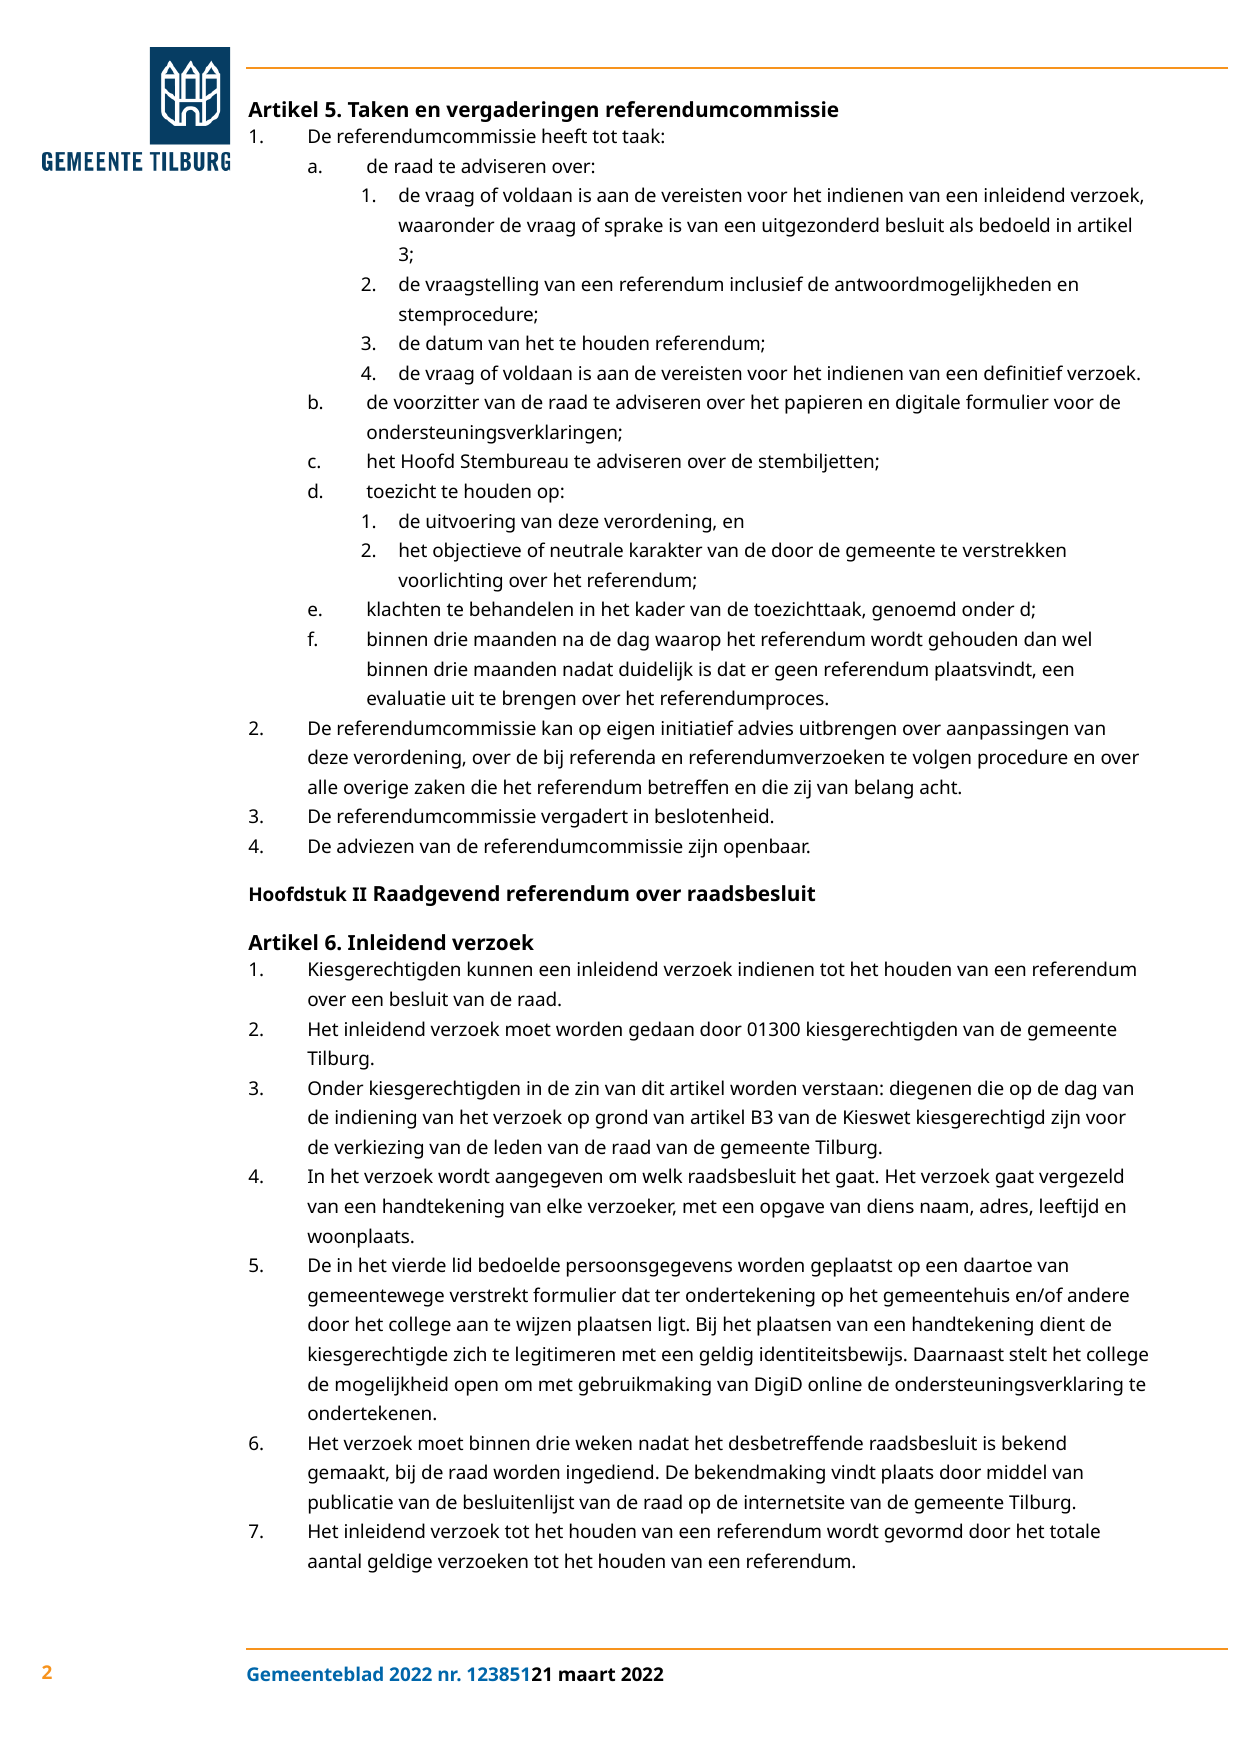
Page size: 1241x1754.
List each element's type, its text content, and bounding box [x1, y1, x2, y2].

list De adviezen van de referendumcommissie zijn openbaar. [248, 833, 1152, 859]
list Kiesgerechtigden kunnen een inleidend verzoek indienen tot het houden van een referendum over een besluit van de raad. [248, 957, 1152, 1012]
picture [41, 47, 231, 172]
list De referendumcommissie vergadert in beslotenheid. [248, 804, 1152, 829]
list de vraagstelling van een referendum inclusief de antwoordmogelijkheden en stemprocedure; [361, 271, 1152, 326]
list klachten te behandelen in het kader van de toezichttaak, genoemd onder d; [307, 597, 1152, 622]
list In het verzoek wordt aangegeven om welk raadsbesluit het gaat. Het verzoek gaat vergezeld van een handtekening van elke verzoeker, met een opgave van diens naam, adres, leeftijd en woonplaats. [248, 1164, 1152, 1248]
text Hoofdstuk II Raadgevend referendum over raadsbesluit [248, 879, 1152, 907]
list toezicht te houden op: [307, 478, 1152, 504]
list Onder kiesgerechtigden in de zin van dit artikel worden verstaan: diegenen die op de dag van de indiening van het verzoek op grond van artikel B3 van de Kieswet kiesgerechtigd zijn voor de verkiezing van de leden van de raad van de gemeente Tilburg. [248, 1075, 1152, 1160]
list de raad te adviseren over: [307, 153, 1152, 178]
list De referendumcommissie heeft tot taak: [248, 123, 1152, 149]
list Het inleidend verzoek tot het houden van een referendum wordt gevormd door het totale aantal geldige verzoeken tot het houden van een referendum. [248, 1519, 1152, 1574]
list de voorzitter van de raad te adviseren over het papieren en digitale formulier voor de ondersteuningsverklaringen; [307, 389, 1152, 445]
list het objectieve of neutrale karakter van de door de gemeente te verstrekken voorlichting over het referendum; [361, 537, 1152, 593]
text Artikel 5. Taken en vergaderingen referendumcommissie [248, 95, 1152, 123]
list de vraag of voldaan is aan de vereisten voor het indienen van een definitief verzoek. [361, 360, 1152, 386]
list De in het vierde lid bedoelde persoonsgegevens worden geplaatst op een daartoe van gemeentewege verstrekt formulier dat ter ondertekening op het gemeentehuis en/of andere door het college aan te wijzen plaatsen ligt. Bij het plaatsen van een handtekening dient de kiesgerechtigde zich te legitimeren met een geldig identiteitsbewijs. Daarnaast stelt het college de mogelijkheid open om met gebruikmaking van DigiD online de ondersteuningsverklaring te ondertekenen. [248, 1252, 1152, 1426]
list het Hoofd Stembureau te adviseren over de stembiljetten; [307, 449, 1152, 474]
list Het verzoek moet binnen drie weken nadat het desbetreffende raadsbesluit is bekend gemaakt, bij de raad worden ingediend. De bekendmaking vindt plaats door middel van publicatie van de besluitenlijst van de raad op de internetsite van de gemeente Tilburg. [248, 1430, 1152, 1515]
list de datum van het te houden referendum; [361, 330, 1152, 356]
list de uitvoering van deze verordening, en [361, 508, 1152, 533]
list de vraag of voldaan is aan de vereisten voor het indienen van een inleidend verzoek, waaronder de vraag of sprake is van een uitgezonderd besluit als bedoeld in artikel 3; [361, 182, 1152, 267]
list binnen drie maanden na de dag waarop het referendum wordt gehouden dan wel binnen drie maanden nadat duidelijk is dat er geen referendum plaatsvindt, een evaluatie uit te brengen over het referendumproces. [307, 626, 1152, 711]
list Het inleidend verzoek moet worden gedaan door 01300 kiesgerechtigden van de gemeente Tilburg. [248, 1016, 1152, 1071]
list De referendumcommissie kan op eigen initiatief advies uitbrengen over aanpassingen van deze verordening, over de bij referenda en referendumverzoeken te volgen procedure en over alle overige zaken die het referendum betreffen en die zij van belang acht. [248, 715, 1152, 800]
text Artikel 6. Inleidend verzoek [248, 928, 1152, 957]
